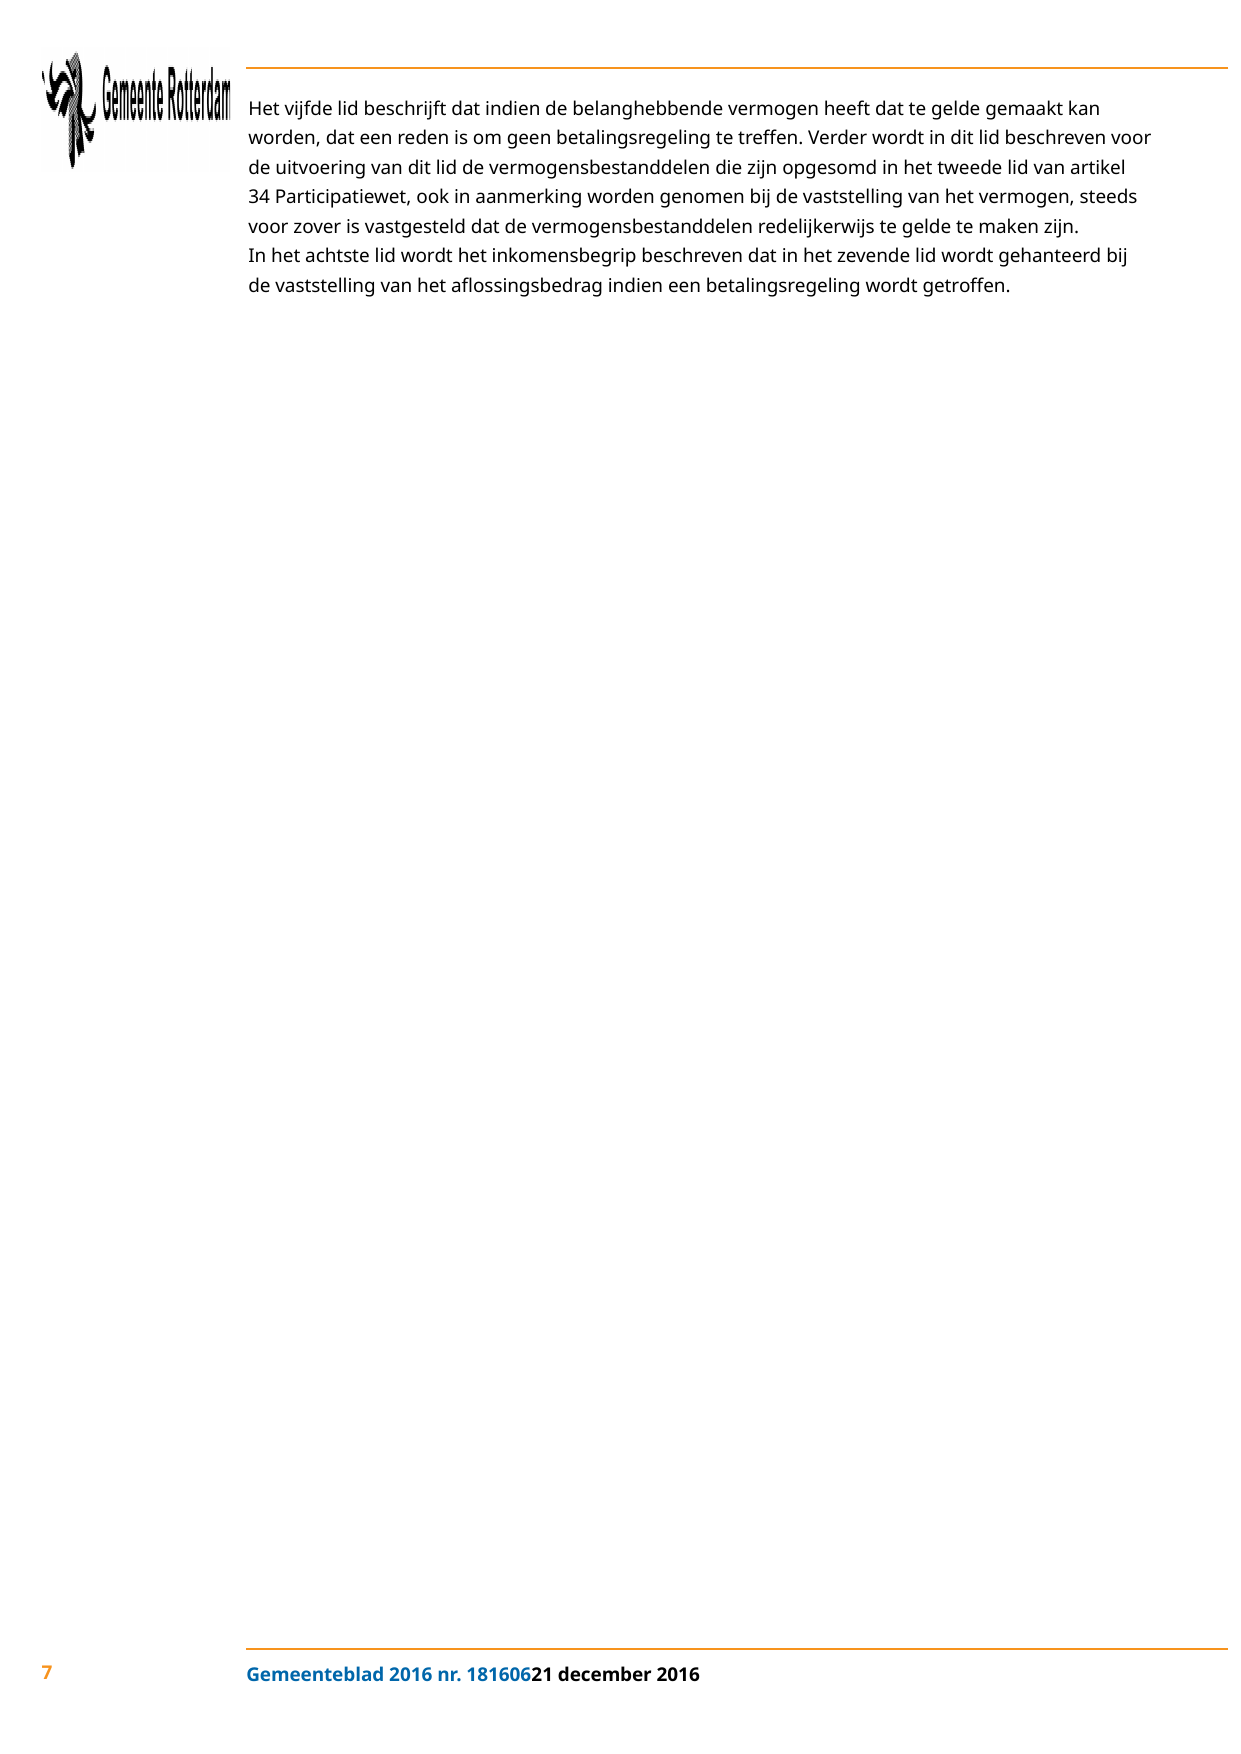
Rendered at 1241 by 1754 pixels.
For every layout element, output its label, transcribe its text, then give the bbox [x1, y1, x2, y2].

picture [41, 47, 231, 172]
text In het achtste lid wordt het inkomensbegrip beschreven dat in het zevende lid wordt gehanteerd bij de vaststelling van het aflossingsbedrag indien een betalingsregeling wordt getroffen. [248, 243, 1152, 298]
text Het vijfde lid beschrijft dat indien de belanghebbende vermogen heeft dat te gelde gemaakt kan worden, dat een reden is om geen betalingsregeling te treffen. Verder wordt in dit lid beschreven voor de uitvoering van dit lid de vermogensbestanddelen die zijn opgesomd in het tweede lid van artikel 34 Participatiewet, ook in aanmerking worden genomen bij de vaststelling van het vermogen, steeds voor zover is vastgesteld dat de vermogensbestanddelen redelijkerwijs te gelde te maken zijn. [248, 95, 1152, 239]
